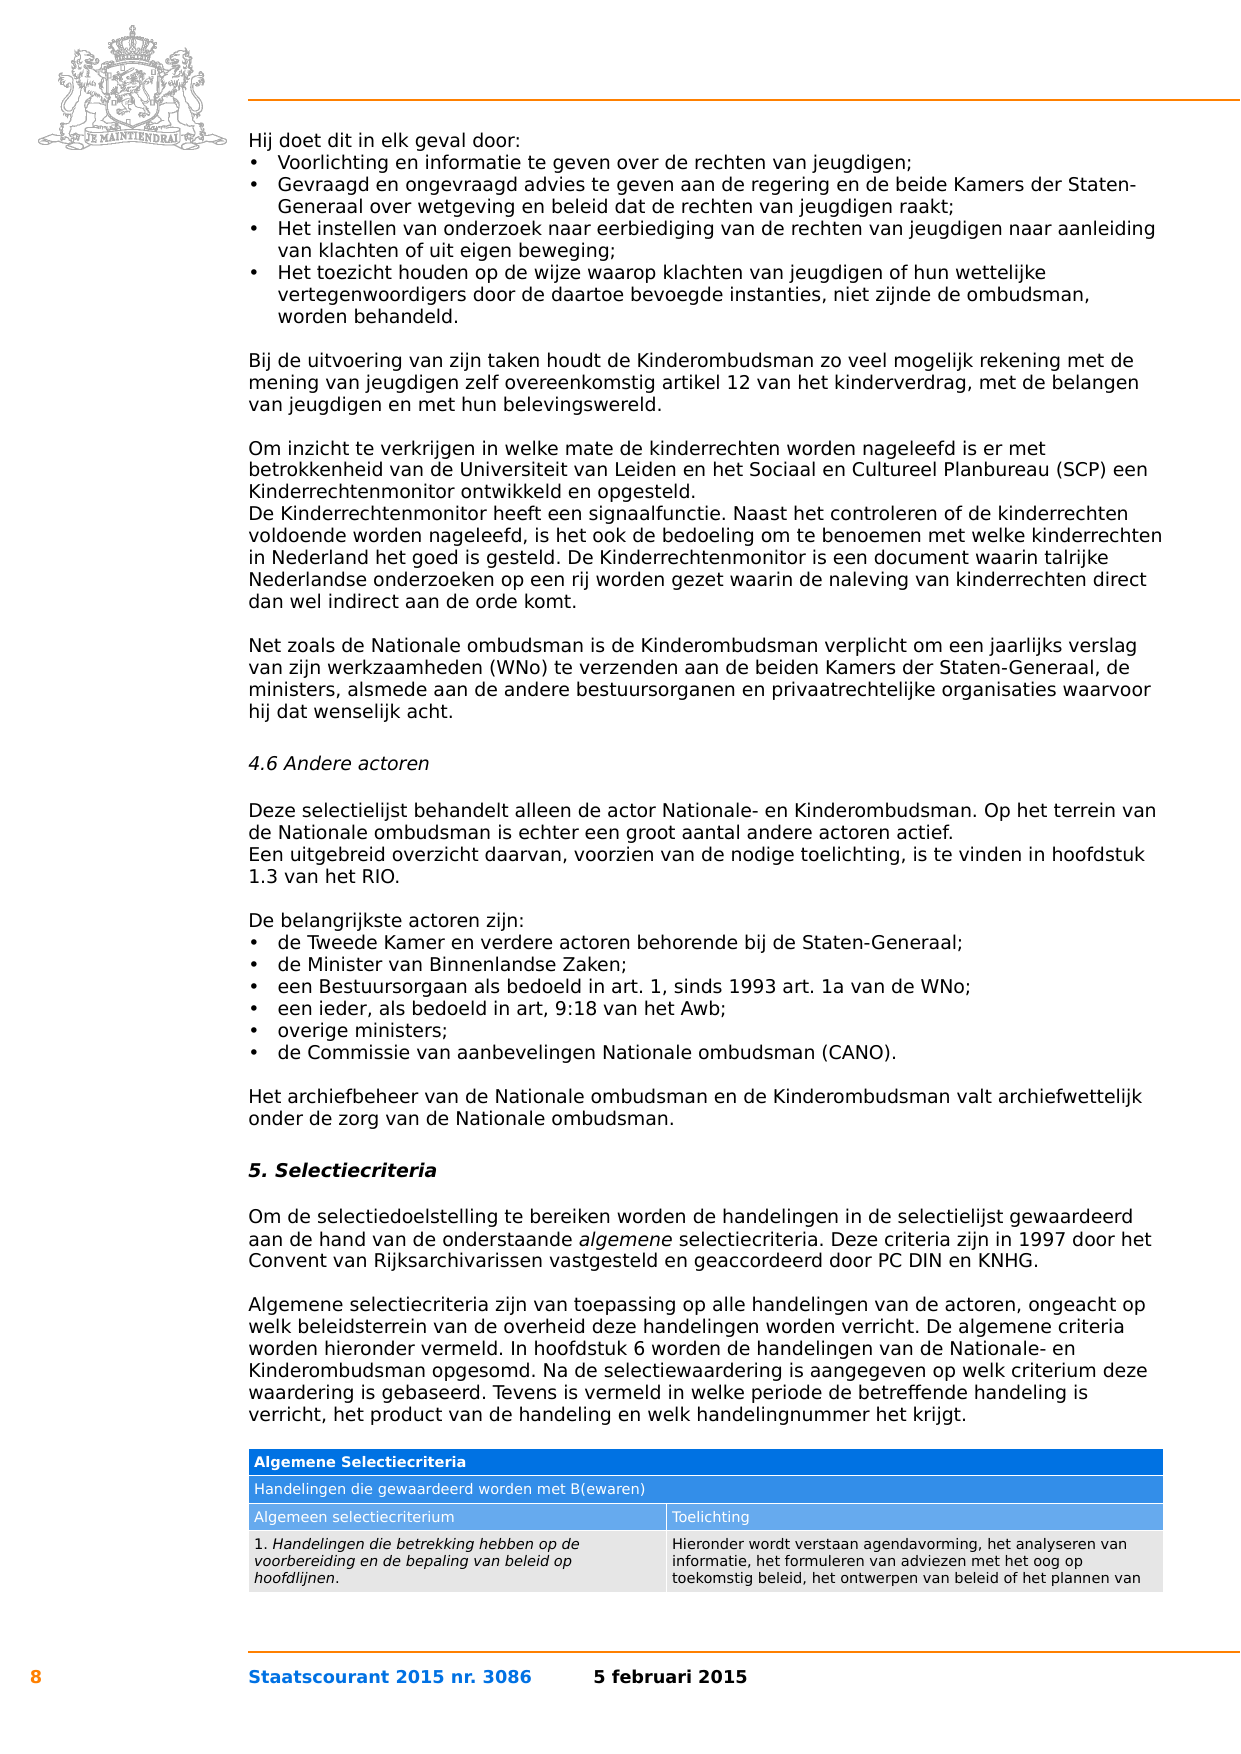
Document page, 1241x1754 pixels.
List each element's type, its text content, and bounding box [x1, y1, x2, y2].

text De Kinderrechtenmonitor heeft een signaalfunctie. Naast het controleren of de kinderrechten voldoende worden nageleefd, is het ook de bedoeling om te benoemen met welke kinderrechten in Nederland het goed is gesteld. De Kinderrechtenmonitor is een document waarin talrijke Nederlandse onderzoeken op een rij worden gezet waarin de naleving van kinderrechten direct dan wel indirect aan de orde komt. [248, 503, 1163, 613]
text • de Tweede Kamer en verdere actoren behorende bij de Staten-Generaal; [248, 932, 1163, 954]
text • Voorlichting en informatie te geven over de rechten van jeugdigen; [248, 152, 1163, 174]
subtitle 4.6 Andere actoren [248, 753, 1163, 775]
text Een uitgebreid overzicht daarvan, voorzien van de nodige toelichting, is te vinden in hoofdstuk 1.3 van het RIO. [248, 844, 1163, 888]
text Het archiefbeheer van de Nationale ombudsman en de Kinderombudsman valt archiefwettelijk onder de zorg van de Nationale ombudsman. [248, 1086, 1163, 1129]
text • Het instellen van onderzoek naar eerbiediging van de rechten van jeugdigen naar aanleiding van klachten of uit eigen beweging; [248, 218, 1163, 262]
table_cell Toelichting [667, 1504, 1163, 1530]
text • Het toezicht houden op de wijze waarop klachten van jeugdigen of hun wettelijke vertegenwoordigers door de daartoe bevoegde instanties, niet zijnde de ombudsman, worden behandeld. [248, 262, 1163, 328]
text • de Commissie van aanbevelingen Nationale ombudsman (CANO). [248, 1042, 1163, 1064]
table_cell Handelingen die gewaardeerd worden met B(ewaren) [249, 1476, 1163, 1503]
table_cell 1. Handelingen die betrekking hebben op de voorbereiding en de bepaling van beleid op hoofdlijnen. [249, 1531, 666, 1592]
text Bij de uitvoering van zijn taken houdt de Kinderombudsman zo veel mogelijk rekening met de mening van jeugdigen zelf overeenkomstig artikel 12 van het kinderverdrag, met de belangen van jeugdigen en met hun belevingswereld. [248, 349, 1163, 416]
table_cell Algemeen selectiecriterium [249, 1504, 666, 1530]
text • Gevraagd en ongevraagd advies te geven aan de regering en de beide Kamers der Staten-Generaal over wetgeving en beleid dat de rechten van jeugdigen raakt; [248, 174, 1163, 218]
table_header Algemene Selectiecriteria [249, 1449, 1163, 1475]
text • overige ministers; [248, 1020, 1163, 1042]
table_cell Hieronder wordt verstaan agendavorming, het analyseren van informatie, het formuleren van adviezen met het oog op toekomstig beleid, het ontwerpen van beleid of het plannen van [667, 1531, 1163, 1592]
text • een ieder, als bedoeld in art, 9:18 van het Awb; [248, 998, 1163, 1020]
text • een Bestuursorgaan als bedoeld in art. 1, sinds 1993 art. 1a van de WNo; [248, 976, 1163, 998]
text Net zoals de Nationale ombudsman is de Kinderombudsman verplicht om een jaarlijks verslag van zijn werkzaamheden (WNo) te verzenden aan de beiden Kamers der Staten-Generaal, de ministers, alsmede aan de andere bestuursorganen en privaatrechtelijke organisaties waarvoor hij dat wenselijk acht. [248, 635, 1163, 723]
text Deze selectielijst behandelt alleen de actor Nationale- en Kinderombudsman. Op het terrein van de Nationale ombudsman is echter een groot aantal andere actoren actief. [248, 800, 1163, 844]
picture [38, 25, 227, 150]
text De belangrijkste actoren zijn: [248, 910, 1163, 932]
subtitle 5. Selectiecriteria [248, 1159, 1163, 1181]
text Algemene selectiecriteria zijn van toepassing op alle handelingen van de actoren, ongeacht op welk beleidsterrein van de overheid deze handelingen worden verricht. De algemene criteria worden hieronder vermeld. In hoofdstuk 6 worden de handelingen van de Nationale- en Kinderombudsman opgesomd. Na de selectiewaardering is aangegeven op welk criterium deze waardering is gebaseerd. Tevens is vermeld in welke periode de betreffende handeling is verricht, het product van de handeling en welk handelingnummer het krijgt. [248, 1294, 1163, 1426]
text Hij doet dit in elk geval door: [248, 130, 1163, 152]
text Om de selectiedoelstelling te bereiken worden de handelingen in de selectielijst gewaardeerd aan de hand van de onderstaande algemene selectiecriteria. Deze criteria zijn in 1997 door het Convent van Rijksarchivarissen vastgesteld en geaccordeerd door PC DIN en KNHG. [248, 1206, 1163, 1272]
text • de Minister van Binnenlandse Zaken; [248, 954, 1163, 976]
text Om inzicht te verkrijgen in welke mate de kinderrechten worden nageleefd is er met betrokkenheid van de Universiteit van Leiden en het Sociaal en Cultureel Planbureau (SCP) een Kinderrechtenmonitor ontwikkeld en opgesteld. [248, 437, 1163, 503]
